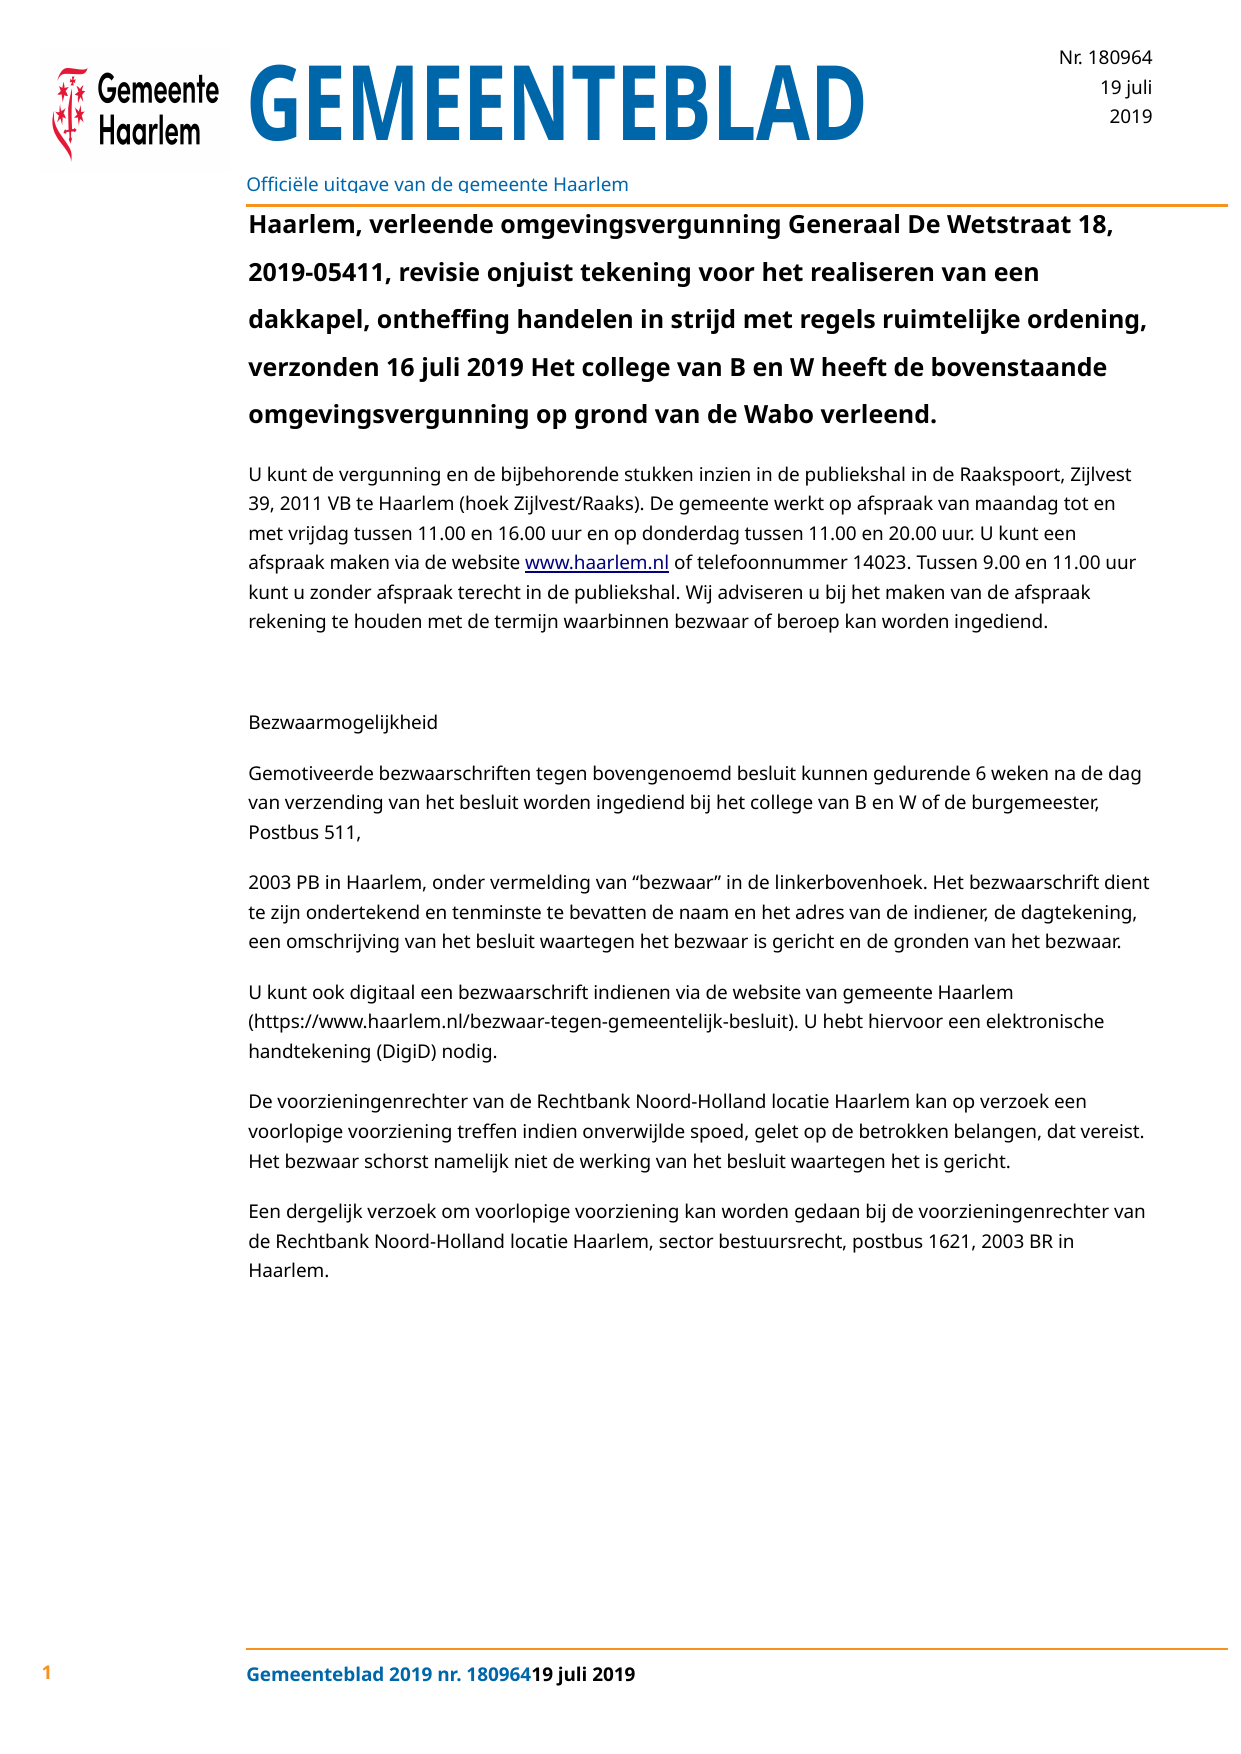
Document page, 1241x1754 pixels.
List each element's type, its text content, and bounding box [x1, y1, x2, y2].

text U kunt de vergunning en de bijbehorende stukken inzien in de publiekshal in de Raakspoort, Zijlvest 39, 2011 VB te Haarlem (hoek Zijlvest/Raaks). De gemeente werkt op afspraak van maandag tot en met vrijdag tussen 11.00 en 16.00 uur en op donderdag tussen 11.00 en 20.00 uur. U kunt een afspraak maken via de website www.haarlem.nl of telefoonnummer 14023. Tussen 9.00 en 11.00 uur kunt u zonder afspraak terecht in de publiekshal. Wij adviseren u bij het maken van de afspraak rekening te houden met de termijn waarbinnen bezwaar of beroep kan worden ingediend. [248, 461, 1152, 634]
text Een dergelijk verzoek om voorlopige voorziening kan worden gedaan bij de voorzieningenrechter van de Rechtbank Noord-Holland locatie Haarlem, sector bestuursrecht, postbus 1621, 2003 BR in Haarlem. [248, 1198, 1152, 1283]
text Haarlem, verleende omgevingsvergunning Generaal De Wetstraat 18, 2019-05411, revisie onjuist tekening voor het realiseren van een dakkapel, ontheffing handelen in strijd met regels ruimtelijke ordening, verzonden 16 juli 2019 Het college van B en W heeft de bovenstaande omgevingsvergunning op grond van de Wabo verleend. [248, 207, 1152, 431]
text 2003 PB in Haarlem, onder vermelding van “bezwaar” in de linkerbovenhoek. Het bezwaarschrift dient te zijn ondertekend en tenminste te bevatten de naam en het adres van de indiener, de dagtekening, een omschrijving van het besluit waartegen het bezwaar is gericht en de gronden van het bezwaar. [248, 869, 1152, 954]
text De voorzieningenrechter van de Rechtbank Noord-Holland locatie Haarlem kan op verzoek een voorlopige voorziening treffen indien onverwijlde spoed, gelet op de betrokken belangen, dat vereist. Het bezwaar schorst namelijk niet de werking van het besluit waartegen het is gericht. [248, 1089, 1152, 1173]
text Bezwaarmogelijkheid [248, 709, 1152, 735]
picture [41, 47, 231, 172]
text Gemotiveerde bezwaarschriften tegen bovengenoemd besluit kunnen gedurende 6 weken na de dag van verzending van het besluit worden ingediend bij het college van B en W of de burgemeester, Postbus 511, [248, 760, 1152, 845]
text U kunt ook digitaal een bezwaarschrift indienen via de website van gemeente Haarlem (https://www.haarlem.nl/bezwaar-tegen-gemeentelijk-besluit). U hebt hiervoor een elektronische handtekening (DigiD) nodig. [248, 979, 1152, 1064]
